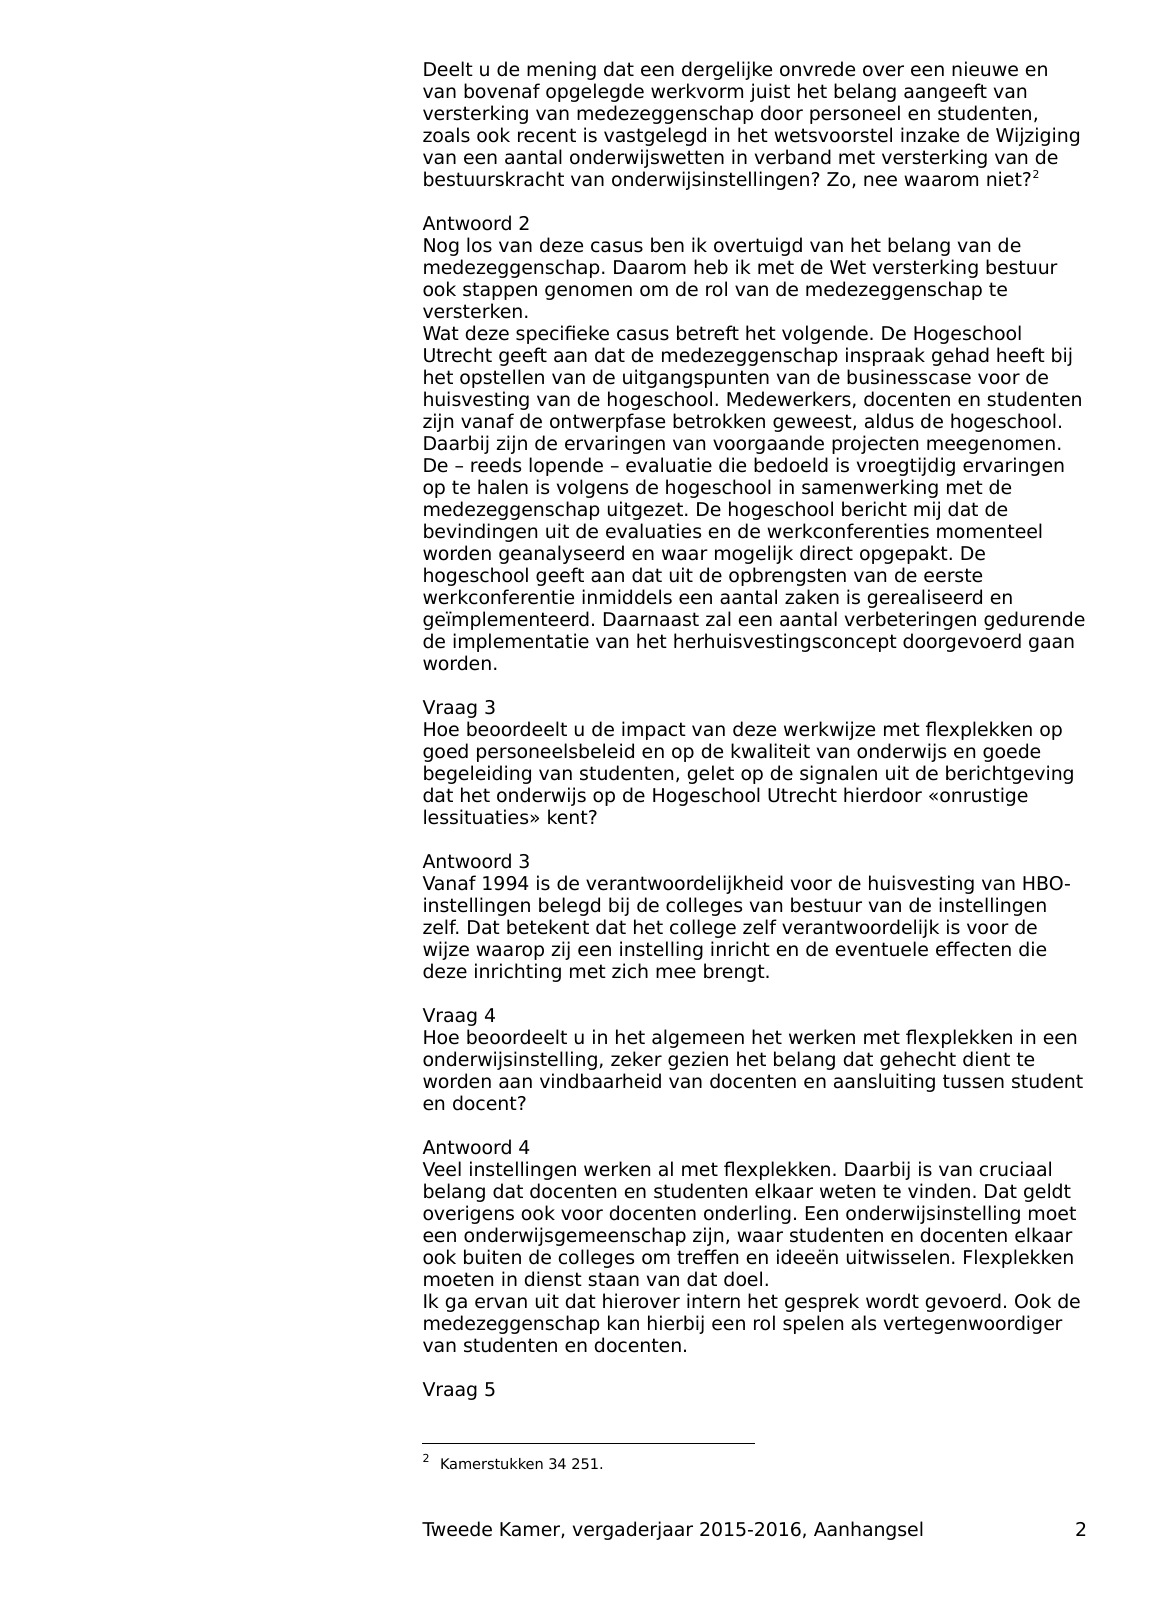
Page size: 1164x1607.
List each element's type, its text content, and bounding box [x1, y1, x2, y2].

text Vanaf 1994 is de verantwoordelijkheid voor de huisvesting van HBO-instellingen belegd bij de colleges van bestuur van de instellingen zelf. Dat betekent dat het college zelf verantwoordelijk is voor de wijze waarop zij een instelling inricht en de eventuele effecten die deze inrichting met zich mee brengt. [422, 873, 1087, 983]
text Nog los van deze casus ben ik overtuigd van het belang van de medezeggenschap. Daarom heb ik met de Wet versterking bestuur ook stappen genomen om de rol van de medezeggenschap te versterken. [422, 235, 1087, 323]
text Deelt u de mening dat een dergelijke onvrede over een nieuwe en van bovenaf opgelegde werkvorm juist het belang aangeeft van versterking van medezeggenschap door personeel en studenten, zoals ook recent is vastgelegd in het wetsvoorstel inzake de Wijziging van een aantal onderwijswetten in verband met versterking van de bestuurskracht van onderwijsinstellingen? Zo, nee waarom niet? [422, 59, 1087, 191]
text Antwoord 2 [422, 213, 1087, 235]
text Hoe beoordeelt u in het algemeen het werken met flexplekken in een onderwijsinstelling, zeker gezien het belang dat gehecht dient te worden aan vindbaarheid van docenten en aansluiting tussen student en docent? [422, 1027, 1087, 1115]
text Ik ga ervan uit dat hierover intern het gesprek wordt gevoerd. Ook de medezeggenschap kan hierbij een rol spelen als vertegenwoordiger van studenten en docenten. [422, 1291, 1087, 1357]
text Veel instellingen werken al met flexplekken. Daarbij is van cruciaal belang dat docenten en studenten elkaar weten te vinden. Dat geldt overigens ook voor docenten onderling. Een onderwijsinstelling moet een onderwijsgemeenschap zijn, waar studenten en docenten elkaar ook buiten de colleges om treffen en ideeën uitwisselen. Flexplekken moeten in dienst staan van dat doel. [422, 1159, 1087, 1291]
text Vraag 4 [422, 1005, 1087, 1027]
text Vraag 5 [422, 1379, 1087, 1401]
text Antwoord 4 [422, 1137, 1087, 1159]
text Kamerstukken 34 251. [422, 1452, 1087, 1474]
text Hoe beoordeelt u de impact van deze werkwijze met flexplekken op goed personeelsbeleid en op de kwaliteit van onderwijs en goede begeleiding van studenten, gelet op de signalen uit de berichtgeving dat het onderwijs op de Hogeschool Utrecht hierdoor «onrustige lessituaties» kent? [422, 719, 1087, 829]
text Wat deze specifieke casus betreft het volgende. De Hogeschool Utrecht geeft aan dat de medezeggenschap inspraak gehad heeft bij het opstellen van de uitgangspunten van de businesscase voor de huisvesting van de hogeschool. Medewerkers, docenten en studenten zijn vanaf de ontwerpfase betrokken geweest, aldus de hogeschool. Daarbij zijn de ervaringen van voorgaande projecten meegenomen. De – reeds lopende – evaluatie die bedoeld is vroegtijdig ervaringen op te halen is volgens de hogeschool in samenwerking met de medezeggenschap uitgezet. De hogeschool bericht mij dat de bevindingen uit de evaluaties en de werkconferenties momenteel worden geanalyseerd en waar mogelijk direct opgepakt. De hogeschool geeft aan dat uit de opbrengsten van de eerste werkconferentie inmiddels een aantal zaken is gerealiseerd en geïmplementeerd. Daarnaast zal een aantal verbeteringen gedurende de implementatie van het herhuisvestingsconcept doorgevoerd gaan worden. [422, 323, 1087, 675]
text Vraag 3 [422, 697, 1087, 719]
text Antwoord 3 [422, 851, 1087, 873]
